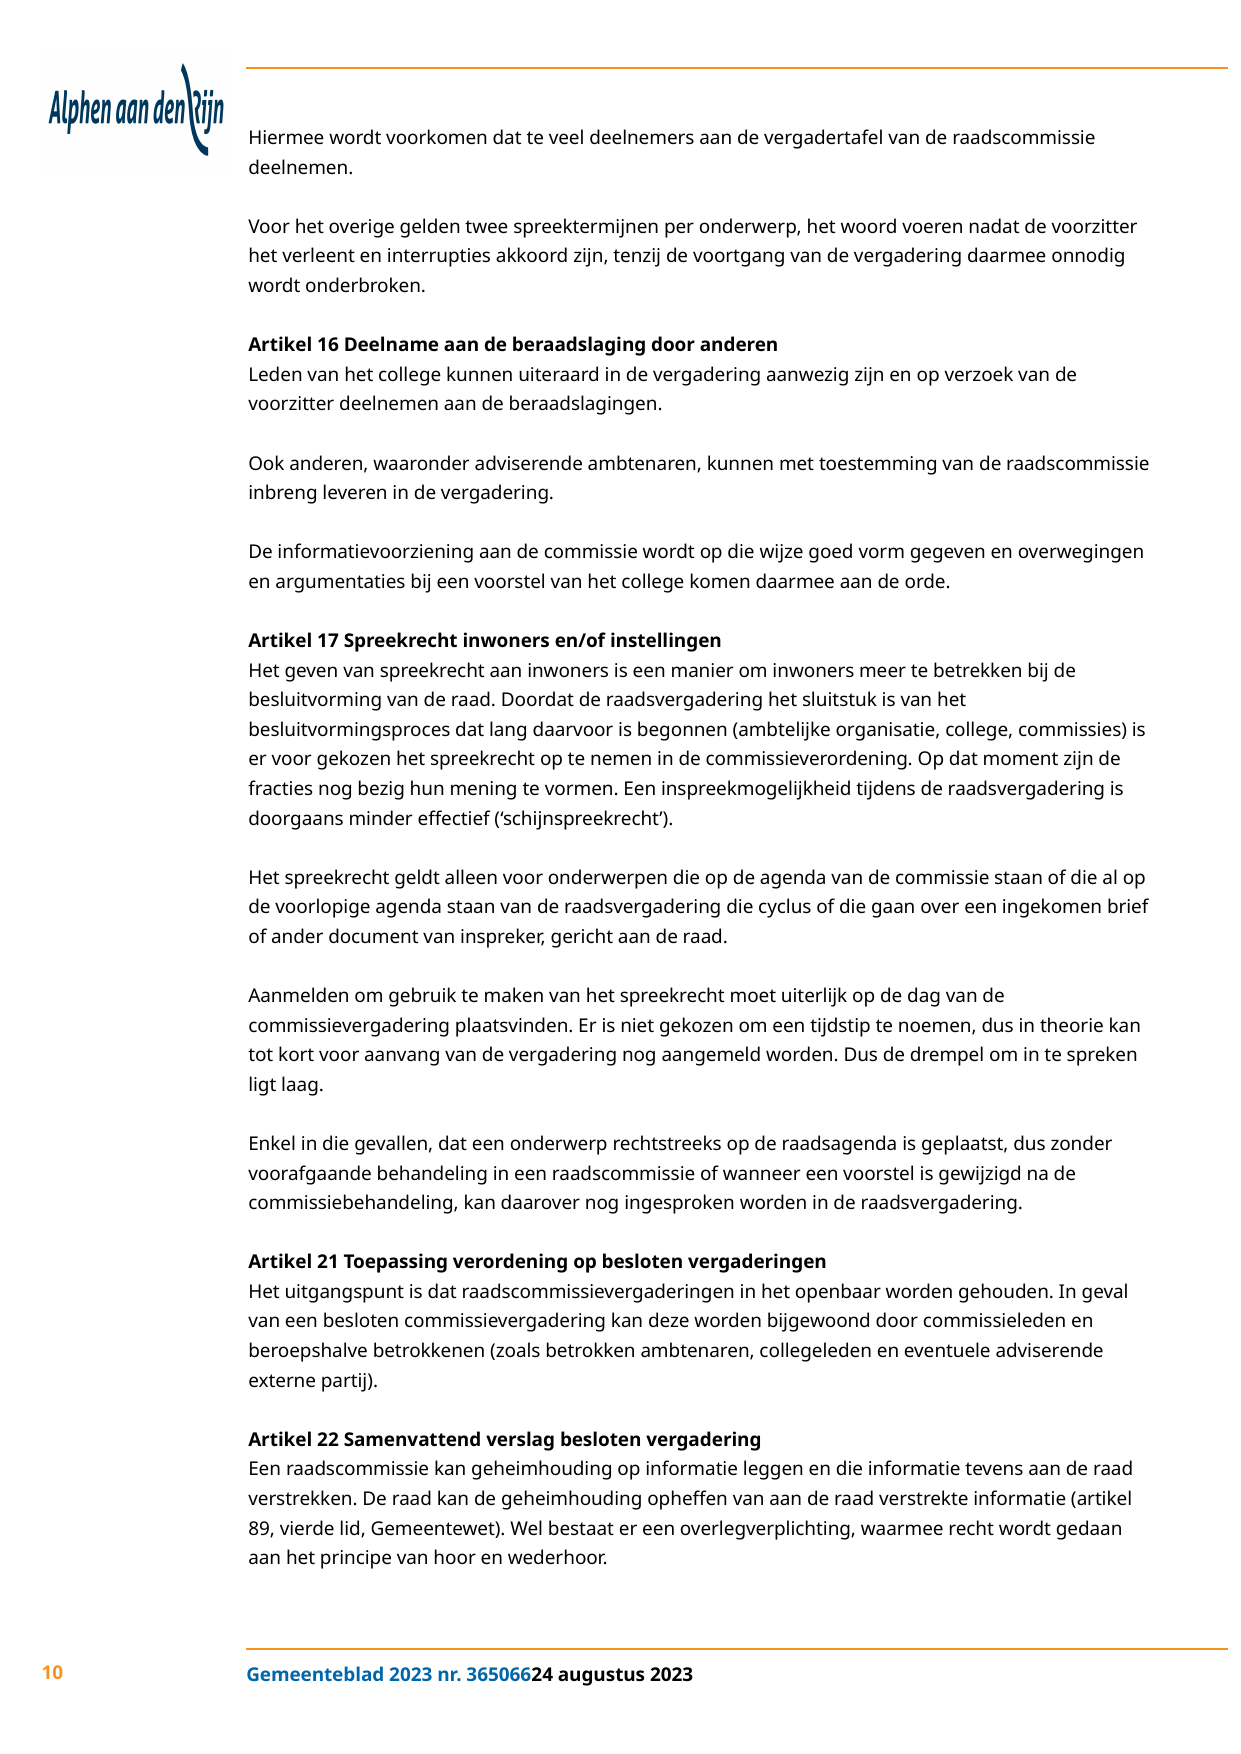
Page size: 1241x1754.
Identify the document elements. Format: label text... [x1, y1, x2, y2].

text Artikel 17 Spreekrecht inwoners en/of instellingen [248, 627, 1152, 653]
text De informatievoorziening aan de commissie wordt op die wijze goed vorm gegeven en overwegingen en argumentaties bij een voorstel van het college komen daarmee aan de orde. [248, 538, 1152, 594]
text Artikel 22 Samenvattend verslag besloten vergadering [248, 1426, 1152, 1452]
text Het geven van spreekrecht aan inwoners is een manier om inwoners meer te betrekken bij de besluitvorming van de raad. Doordat de raadsvergadering het sluitstuk is van het besluitvormingsproces dat lang daarvoor is begonnen (ambtelijke organisatie, college, commissies) is er voor gekozen het spreekrecht op te nemen in de commissieverordening. Op dat moment zijn de fracties nog bezig hun mening te vormen. Een inspreekmogelijkheid tijdens de raadsvergadering is doorgaans minder effectief (‘schijnspreekrecht’). [248, 657, 1152, 831]
text Hiermee wordt voorkomen dat te veel deelnemers aan de vergadertafel van de raadscommissie deelnemen. [248, 124, 1152, 180]
text Leden van het college kunnen uiteraard in de vergadering aanwezig zijn en op verzoek van de voorzitter deelnemen aan de beraadslagingen. [248, 361, 1152, 416]
text Enkel in die gevallen, dat een onderwerp rechtstreeks op de raadsagenda is geplaatst, dus zonder voorafgaande behandeling in een raadscommissie of wanneer een voorstel is gewijzigd na de commissiebehandeling, kan daarover nog ingesproken worden in de raadsvergadering. [248, 1130, 1152, 1215]
text Het spreekrecht geldt alleen voor onderwerpen die op de agenda van de commissie staan of die al op de voorlopige agenda staan van de raadsvergadering die cyclus of die gaan over een ingekomen brief of ander document van inspreker, gericht aan de raad. [248, 864, 1152, 949]
text Artikel 16 Deelname aan de beraadslaging door anderen [248, 331, 1152, 357]
text Een raadscommissie kan geheimhouding op informatie leggen en die informatie tevens aan de raad verstrekken. De raad kan de geheimhouding opheffen van aan de raad verstrekte informatie (artikel 89, vierde lid, Gemeentewet). Wel bestaat er een overlegverplichting, waarmee recht wordt gedaan aan het principe van hoor en wederhoor. [248, 1456, 1152, 1570]
text Aanmelden om gebruik te maken van het spreekrecht moet uiterlijk op de dag van de commissievergadering plaatsvinden. Er is niet gekozen om een tijdstip te noemen, dus in theorie kan tot kort voor aanvang van de vergadering nog aangemeld worden. Dus de drempel om in te spreken ligt laag. [248, 982, 1152, 1097]
text Ook anderen, waaronder adviserende ambtenaren, kunnen met toestemming van de raadscommissie inbreng leveren in de vergadering. [248, 450, 1152, 505]
text Voor het overige gelden twee spreektermijnen per onderwerp, het woord voeren nadat de voorzitter het verleent en interrupties akkoord zijn, tenzij de voortgang van de vergadering daarmee onnodig wordt onderbroken. [248, 213, 1152, 298]
text Het uitgangspunt is dat raadscommissievergaderingen in het openbaar worden gehouden. In geval van een besloten commissievergadering kan deze worden bijgewoond door commissieleden en beroepshalve betrokkenen (zoals betrokken ambtenaren, collegeleden en eventuele adviserende externe partij). [248, 1278, 1152, 1393]
text Artikel 21 Toepassing verordening op besloten vergaderingen [248, 1248, 1152, 1274]
picture [41, 47, 231, 172]
